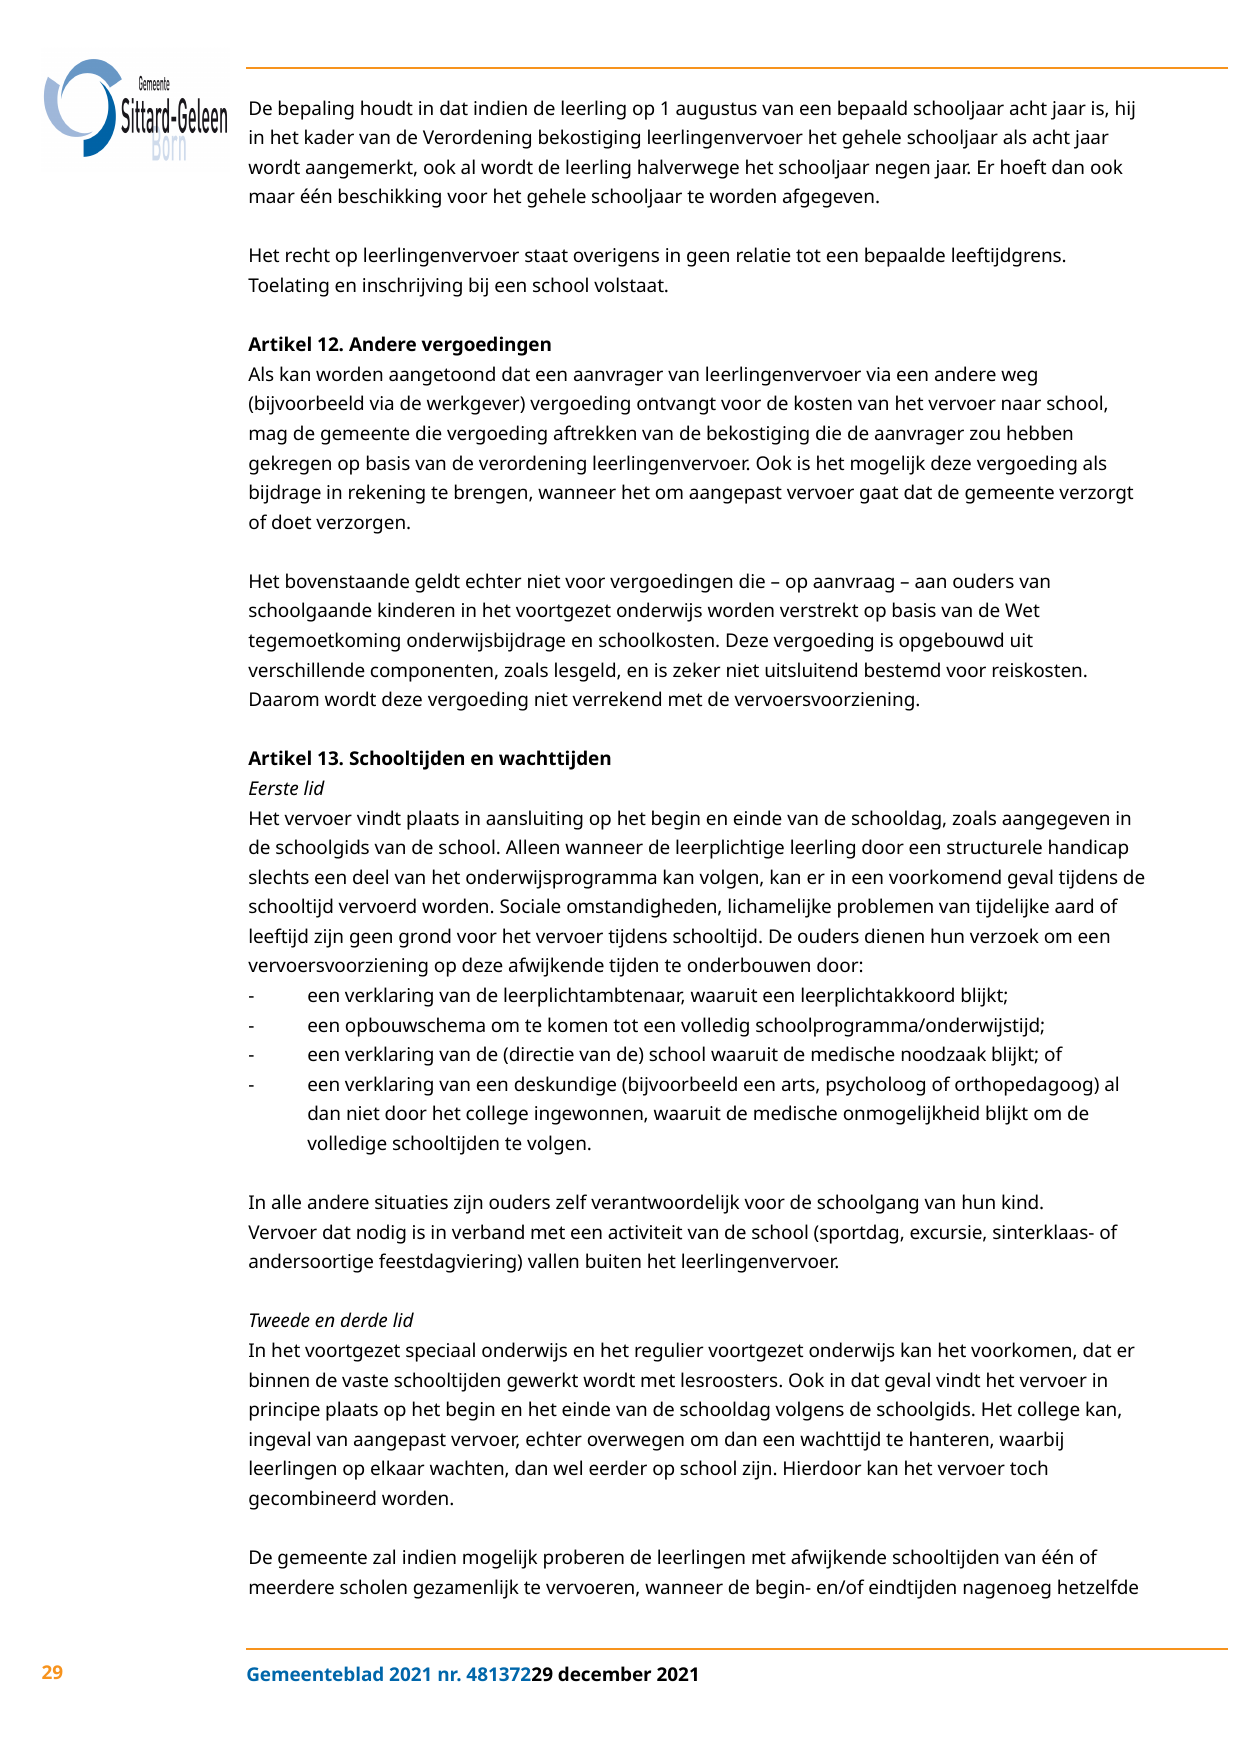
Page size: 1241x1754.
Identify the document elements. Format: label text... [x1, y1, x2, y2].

text In alle andere situaties zijn ouders zelf verantwoordelijk voor de schoolgang van hun kind. [248, 1189, 1152, 1215]
text De gemeente zal indien mogelijk proberen de leerlingen met afwijkende schooltijden van één of meerdere scholen gezamenlijk te vervoeren, wanneer de begin- en/of eindtijden nagenoeg hetzelfde [248, 1544, 1152, 1600]
text De bepaling houdt in dat indien de leerling op 1 augustus van een bepaald schooljaar acht jaar is, hij in het kader van de Verordening bekostiging leerlingenvervoer het gehele schooljaar als acht jaar wordt aangemerkt, ook al wordt de leerling halverwege het schooljaar negen jaar. Er hoeft dan ook maar één beschikking voor het gehele schooljaar te worden afgegeven. [248, 95, 1152, 209]
text Het vervoer vindt plaats in aansluiting op het begin en einde van de schooldag, zoals aangegeven in de schoolgids van de school. Alleen wanneer de leerplichtige leerling door een structurele handicap slechts een deel van het onderwijsprogramma kan volgen, kan er in een voorkomend geval tijdens de schooltijd vervoerd worden. Sociale omstandigheden, lichamelijke problemen van tijdelijke aard of leeftijd zijn geen grond voor het vervoer tijdens schooltijd. De ouders dienen hun verzoek om een vervoersvoorziening op deze afwijkende tijden te onderbouwen door: [248, 805, 1152, 978]
text Artikel 12. Andere vergoedingen [248, 331, 1152, 357]
text Als kan worden aangetoond dat een aanvrager van leerlingenvervoer via een andere weg (bijvoorbeeld via de werkgever) vergoeding ontvangt voor de kosten van het vervoer naar school, mag de gemeente die vergoeding aftrekken van de bekostiging die de aanvrager zou hebben gekregen op basis van de verordening leerlingenvervoer. Ook is het mogelijk deze vergoeding als bijdrage in rekening te brengen, wanneer het om aangepast vervoer gaat dat de gemeente verzorgt of doet verzorgen. [248, 361, 1152, 535]
text Eerste lid [248, 775, 1152, 801]
list een opbouwschema om te komen tot een volledig schoolprogramma/onderwijstijd; [248, 1012, 1152, 1038]
text Vervoer dat nodig is in verband met een activiteit van de school (sportdag, excursie, sinterklaas- of andersoortige feestdagviering) vallen buiten het leerlingenvervoer. [248, 1219, 1152, 1274]
text Artikel 13. Schooltijden en wachttijden [248, 746, 1152, 771]
list een verklaring van een deskundige (bijvoorbeeld een arts, psycholoog of orthopedagoog) al dan niet door het college ingewonnen, waaruit de medische onmogelijkheid blijkt om de volledige schooltijden te volgen. [248, 1071, 1152, 1156]
list een verklaring van de (directie van de) school waaruit de medische noodzaak blijkt; of [248, 1041, 1152, 1067]
text Het recht op leerlingenvervoer staat overigens in geen relatie tot een bepaalde leeftijdgrens. Toelating en inschrijving bij een school volstaat. [248, 243, 1152, 298]
list een verklaring van de leerplichtambtenaar, waaruit een leerplichtakkoord blijkt; [248, 982, 1152, 1008]
picture [41, 47, 231, 172]
text Tweede en derde lid [248, 1308, 1152, 1333]
text Het bovenstaande geldt echter niet voor vergoedingen die – op aanvraag – aan ouders van schoolgaande kinderen in het voortgezet onderwijs worden verstrekt op basis van de Wet tegemoetkoming onderwijsbijdrage en schoolkosten. Deze vergoeding is opgebouwd uit verschillende componenten, zoals lesgeld, en is zeker niet uitsluitend bestemd voor reiskosten. Daarom wordt deze vergoeding niet verrekend met de vervoersvoorziening. [248, 568, 1152, 712]
text In het voortgezet speciaal onderwijs en het regulier voortgezet onderwijs kan het voorkomen, dat er binnen de vaste schooltijden gewerkt wordt met lesroosters. Ook in dat geval vindt het vervoer in principe plaats op het begin en het einde van de schooldag volgens de schoolgids. Het college kan, ingeval van aangepast vervoer, echter overwegen om dan een wachttijd te hanteren, waarbij leerlingen op elkaar wachten, dan wel eerder op school zijn. Hierdoor kan het vervoer toch gecombineerd worden. [248, 1337, 1152, 1511]
